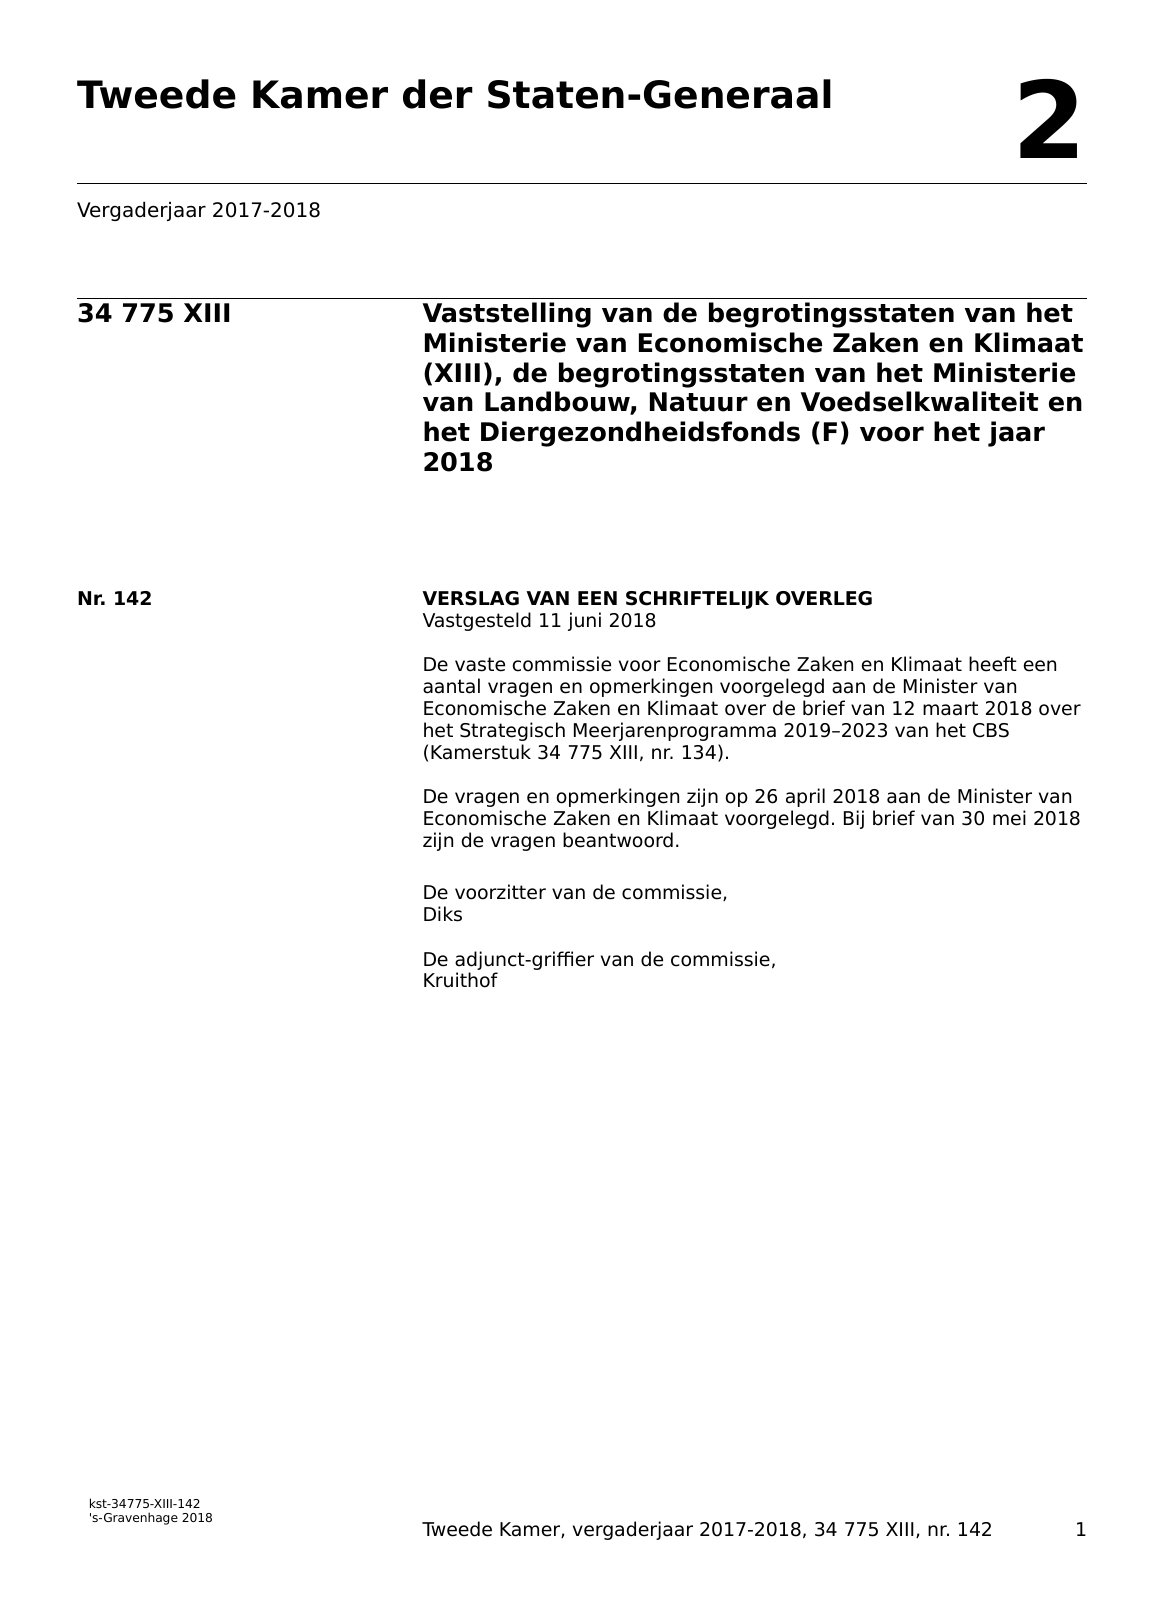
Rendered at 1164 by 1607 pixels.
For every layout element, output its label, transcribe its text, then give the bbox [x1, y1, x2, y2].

text De vaste commissie voor Economische Zaken en Klimaat heeft een aantal vragen en opmerkingen voorgelegd aan de Minister van Economische Zaken en Klimaat over de brief van 12 maart 2018 over het Strategisch Meerjarenprogramma 2019–2023 van het CBS (Kamerstuk 34 775 XIII, nr. 134). [422, 654, 1087, 764]
table_header Tweede Kamer der Staten-Generaal [77, 59, 886, 183]
table_cell Vergaderjaar 2017-2018 [77, 184, 1087, 298]
table_header 2 [886, 59, 1087, 183]
subtitle Nr. 142 VERSLAG VAN EEN SCHRIFTELIJK OVERLEG [77, 588, 1087, 610]
text De adjunct-griffier van de commissie, Kruithof [422, 948, 1087, 992]
text De voorzitter van de commissie, Diks [422, 882, 1087, 926]
text Vastgesteld 11 juni 2018 [422, 610, 1087, 632]
text De vragen en opmerkingen zijn op 26 april 2018 aan de Minister van Economische Zaken en Klimaat voorgelegd. Bij brief van 30 mei 2018 zijn de vragen beantwoord. [422, 786, 1087, 852]
text 's-Gravenhage 2018 [88, 1511, 323, 1525]
subtitle 34 775 XIII Vaststelling van de begrotingsstaten van het Ministerie van Economische Zaken en Klimaat (XIII), de begrotingsstaten van het Ministerie van Landbouw, Natuur en Voedselkwaliteit en het Diergezondheidsfonds (F) voor het jaar 2018 [77, 299, 1087, 477]
text kst-34775-XIII-142 [88, 1497, 323, 1511]
